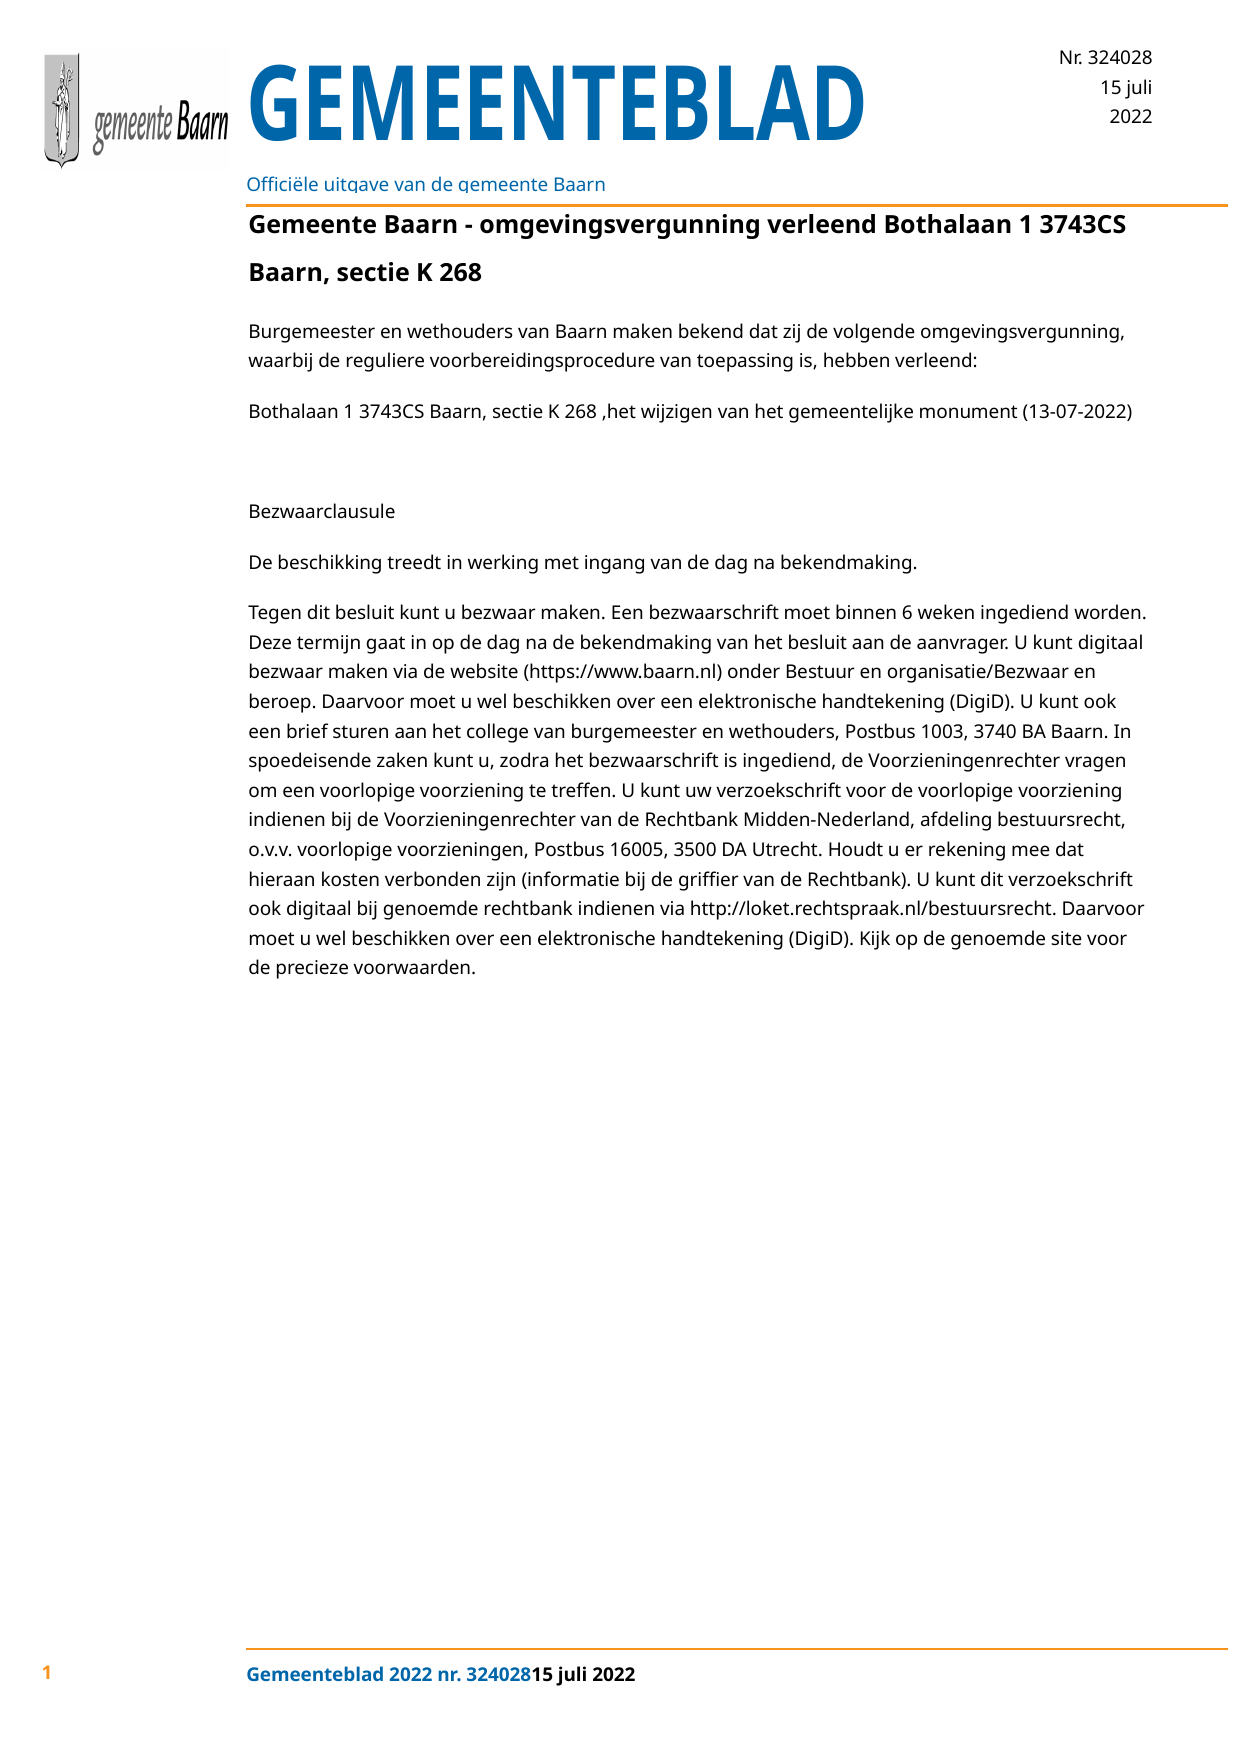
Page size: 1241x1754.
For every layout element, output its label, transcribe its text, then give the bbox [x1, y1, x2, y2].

picture [41, 47, 231, 172]
text Gemeente Baarn - omgevingsvergunning verleend Bothalaan 1 3743CS Baarn, sectie K 268 [248, 207, 1152, 288]
text De beschikking treedt in werking met ingang van de dag na bekendmaking. [248, 549, 1152, 575]
text Tegen dit besluit kunt u bezwaar maken. Een bezwaarschrift moet binnen 6 weken ingediend worden. Deze termijn gaat in op de dag na de bekendmaking van het besluit aan de aanvrager. U kunt digitaal bezwaar maken via de website (https://www.baarn.nl) onder Bestuur en organisatie/Bezwaar en beroep. Daarvoor moet u wel beschikken over een elektronische handtekening (DigiD). U kunt ook een brief sturen aan het college van burgemeester en wethouders, Postbus 1003, 3740 BA Baarn. In spoedeisende zaken kunt u, zodra het bezwaarschrift is ingediend, de Voorzieningenrechter vragen om een voorlopige voorziening te treffen. U kunt uw verzoekschrift voor de voorlopige voorziening indienen bij de Voorzieningenrechter van de Rechtbank Midden-Nederland, afdeling bestuursrecht, o.v.v. voorlopige voorzieningen, Postbus 16005, 3500 DA Utrecht. Houdt u er rekening mee dat hieraan kosten verbonden zijn (informatie bij de griffier van de Rechtbank). U kunt dit verzoekschrift ook digitaal bij genoemde rechtbank indienen via http://loket.rechtspraak.nl/bestuursrecht. Daarvoor moet u wel beschikken over een elektronische handtekening (DigiD). Kijk op de genoemde site voor de precieze voorwaarden. [248, 599, 1152, 980]
text Burgemeester en wethouders van Baarn maken bekend dat zij de volgende omgevingsvergunning, waarbij de reguliere voorbereidingsprocedure van toepassing is, hebben verleend: [248, 318, 1152, 373]
text Bothalaan 1 3743CS Baarn, sectie K 268 ,het wijzigen van het gemeentelijke monument (13-07-2022) [248, 398, 1152, 424]
text Bezwaarclausule [248, 499, 1152, 524]
